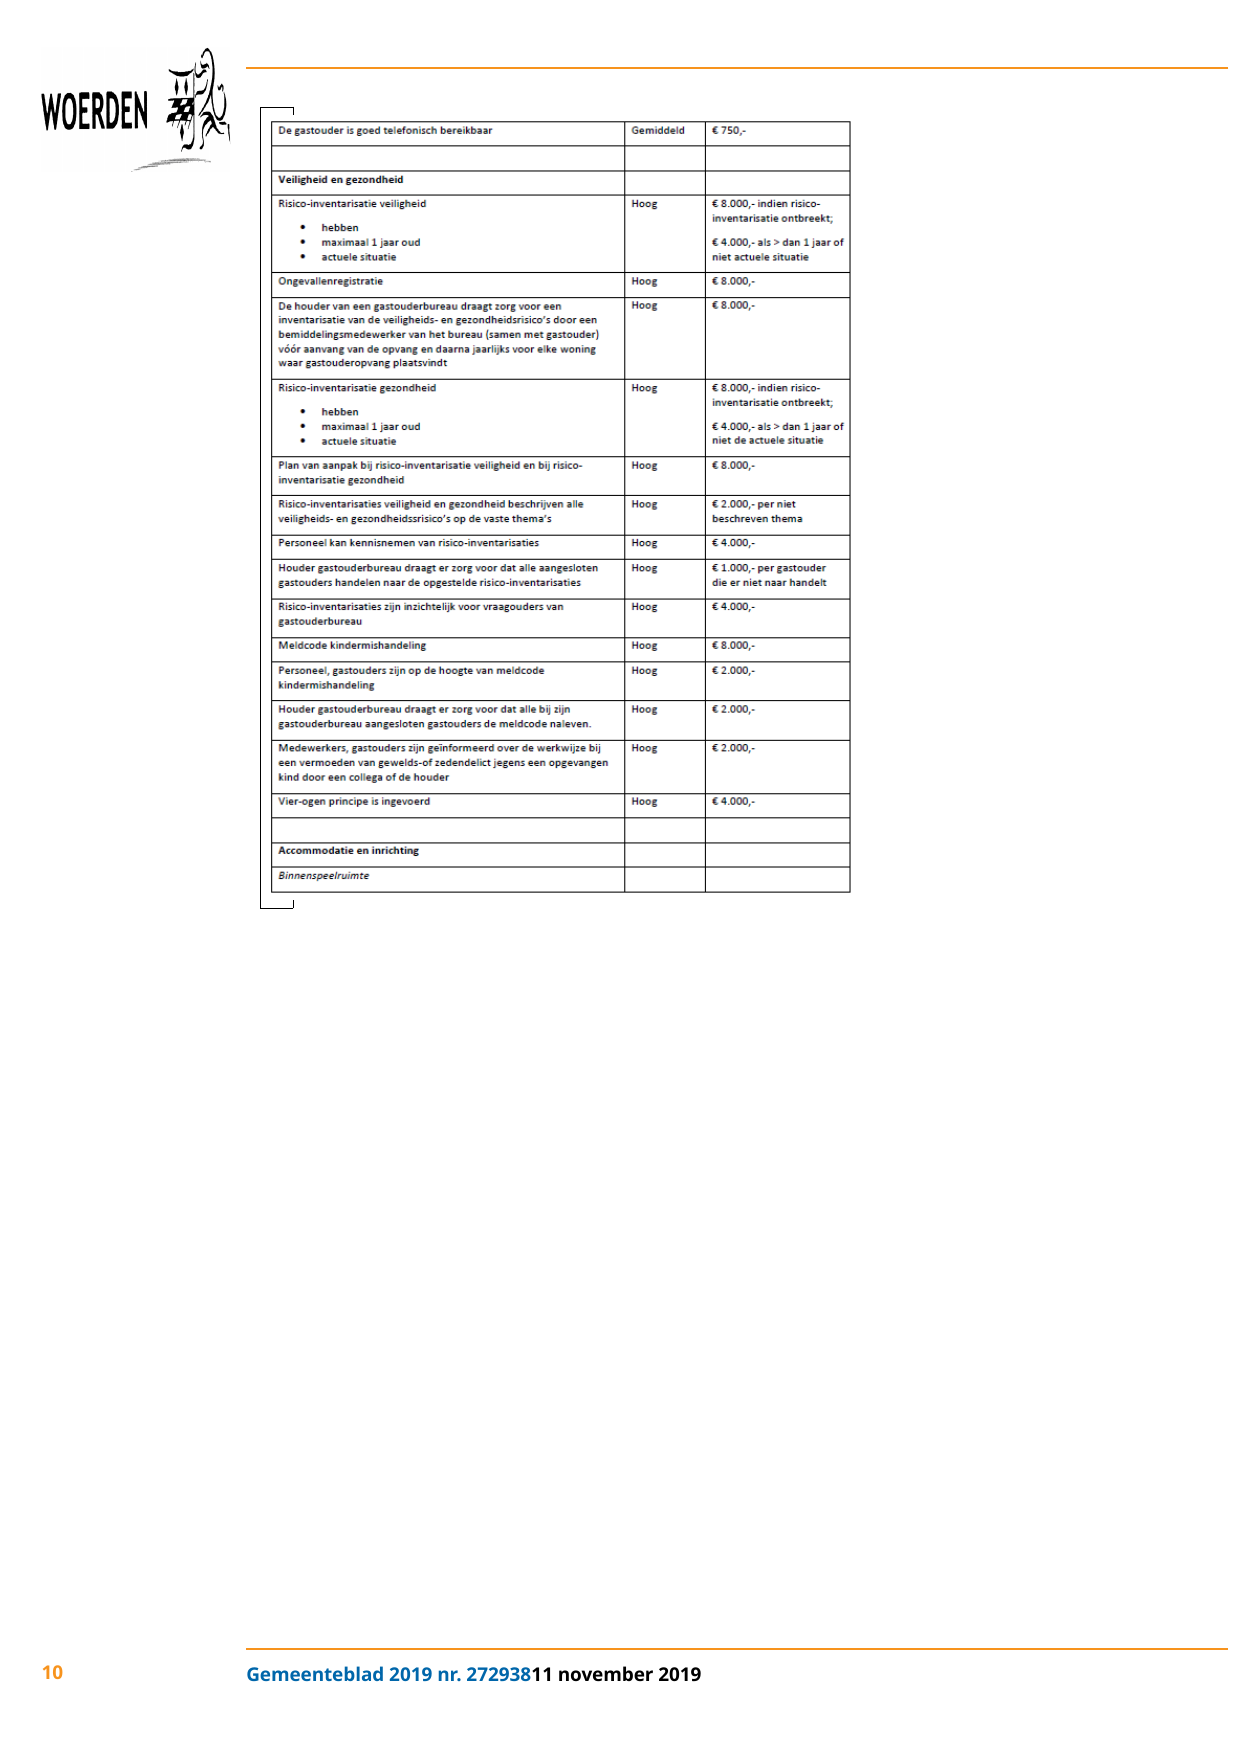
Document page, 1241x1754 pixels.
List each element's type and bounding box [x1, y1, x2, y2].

picture [41, 47, 231, 172]
picture [268, 115, 860, 900]
